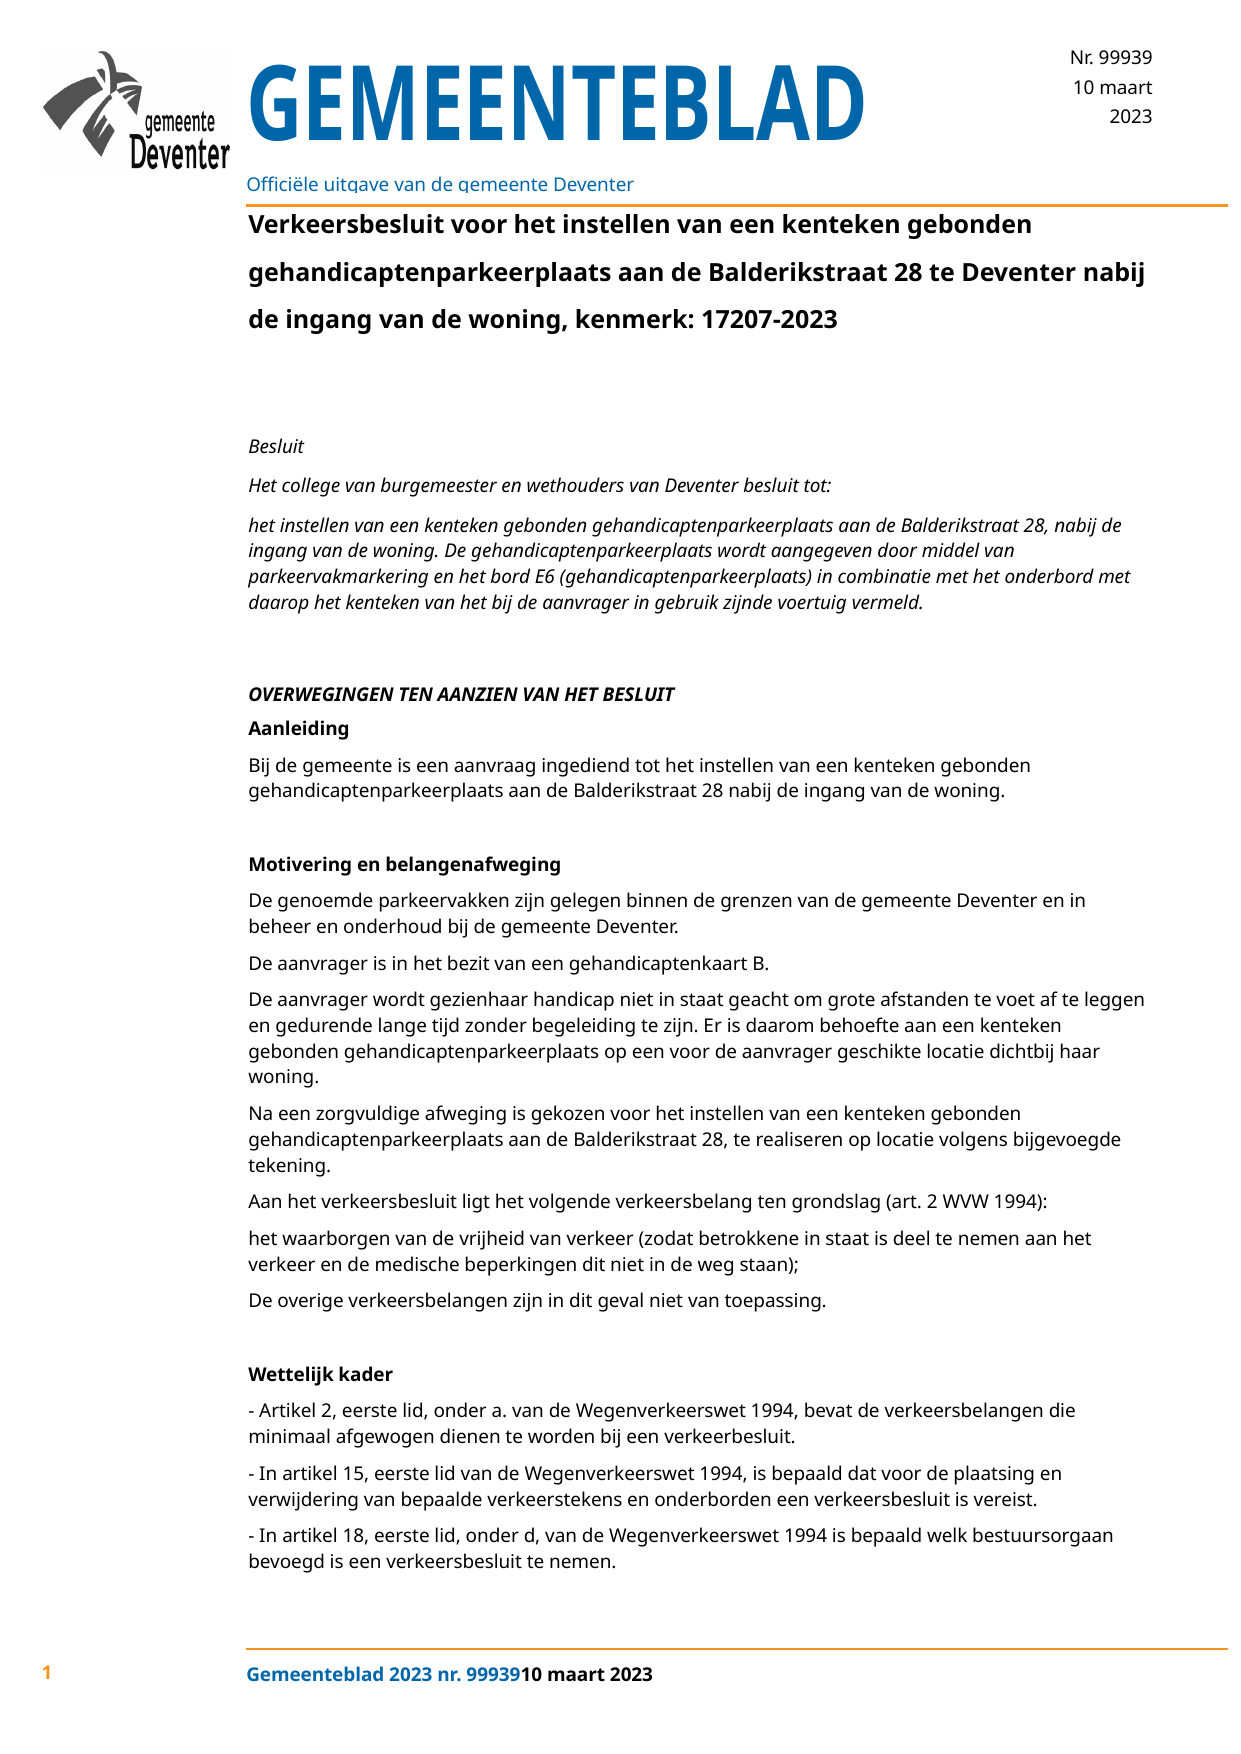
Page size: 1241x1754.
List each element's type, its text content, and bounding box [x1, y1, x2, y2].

text Wettelijk kader [248, 1361, 1152, 1387]
picture [41, 47, 231, 172]
text Aan het verkeersbesluit ligt het volgende verkeersbelang ten grondslag (art. 2 WVW 1994): [248, 1188, 1152, 1214]
text Motivering en belangenafweging [248, 851, 1152, 877]
text De aanvrager is in het bezit van een gehandicaptenkaart B. [248, 950, 1152, 976]
text Na een zorgvuldige afweging is gekozen voor het instellen van een kenteken gebonden gehandicaptenparkeerplaats aan de Balderikstraat 28, te realiseren op locatie volgens bijgevoegde tekening. [248, 1100, 1152, 1178]
text Besluit [248, 433, 1152, 459]
text Het college van burgemeester en wethouders van Deventer besluit tot: [248, 472, 1152, 498]
text De genoemde parkeervakken zijn gelegen binnen de grenzen van de gemeente Deventer en in beheer en onderhoud bij de gemeente Deventer. [248, 887, 1152, 939]
text Verkeersbesluit voor het instellen van een kenteken gebonden gehandicaptenparkeerplaats aan de Balderikstraat 28 te Deventer nabij de ingang van de woning, kenmerk: 17207-2023 [248, 207, 1152, 336]
text OVERWEGINGEN TEN AANZIEN VAN HET BESLUIT [248, 681, 1152, 707]
text - In artikel 18, eerste lid, onder d, van de Wegenverkeerswet 1994 is bepaald welk bestuursorgaan bevoegd is een verkeersbesluit te nemen. [248, 1522, 1152, 1574]
text - In artikel 15, eerste lid van de Wegenverkeerswet 1994, is bepaald dat voor de plaatsing en verwijdering van bepaalde verkeerstekens en onderborden een verkeersbesluit is vereist. [248, 1460, 1152, 1511]
text Bij de gemeente is een aanvraag ingediend tot het instellen van een kenteken gebonden gehandicaptenparkeerplaats aan de Balderikstraat 28 nabij de ingang van de woning. [248, 752, 1152, 803]
text De overige verkeersbelangen zijn in dit geval niet van toepassing. [248, 1288, 1152, 1313]
text het waarborgen van de vrijheid van verkeer (zodat betrokkene in staat is deel te nemen aan het verkeer en de medische beperkingen dit niet in de weg staan); [248, 1225, 1152, 1277]
text het instellen van een kenteken gebonden gehandicaptenparkeerplaats aan de Balderikstraat 28, nabij de ingang van de woning. De gehandicaptenparkeerplaats wordt aangegeven door middel van parkeervakmarkering en het bord E6 (gehandicaptenparkeerplaats) in combinatie met het onderbord met daarop het kenteken van het bij de aanvrager in gebruik zijnde voertuig vermeld. [248, 512, 1152, 615]
text - Artikel 2, eerste lid, onder a. van de Wegenverkeerswet 1994, bevat de verkeersbelangen die minimaal afgewogen dienen te worden bij een verkeerbesluit. [248, 1398, 1152, 1449]
text Aanleiding [248, 715, 1152, 741]
text De aanvrager wordt gezienhaar handicap niet in staat geacht om grote afstanden te voet af te leggen en gedurende lange tijd zonder begeleiding te zijn. Er is daarom behoefte aan een kenteken gebonden gehandicaptenparkeerplaats op een voor de aanvrager geschikte locatie dichtbij haar woning. [248, 987, 1152, 1089]
